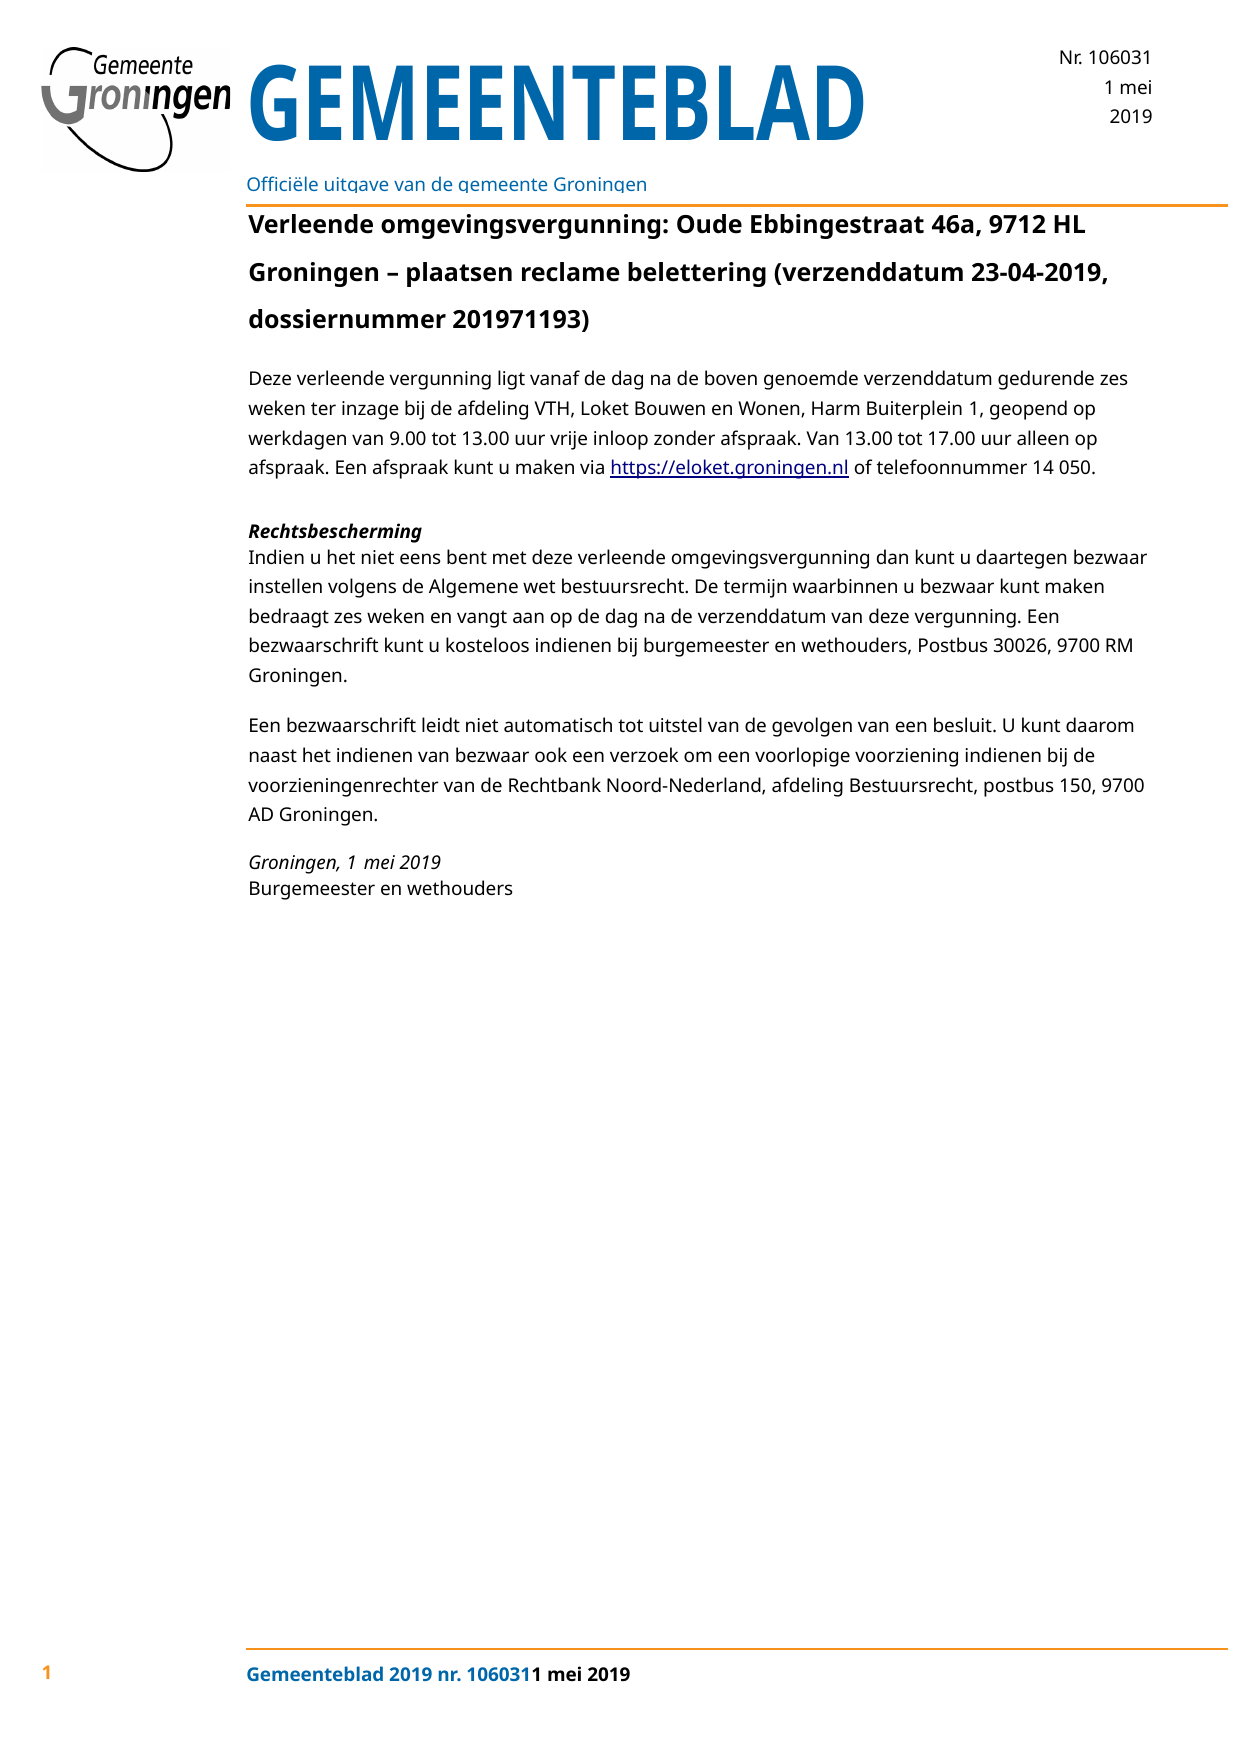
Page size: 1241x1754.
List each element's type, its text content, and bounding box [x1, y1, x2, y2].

text Rechtsbescherming [248, 518, 1152, 544]
text Groningen, 1 mei 2019 [248, 849, 1152, 875]
text Burgemeester en wethouders [248, 875, 1152, 901]
picture [41, 47, 231, 172]
text Deze verleende vergunning ligt vanaf de dag na de boven genoemde verzenddatum gedurende zes weken ter inzage bij de afdeling VTH, Loket Bouwen en Wonen, Harm Buiterplein 1, geopend op werkdagen van 9.00 tot 13.00 uur vrije inloop zonder afspraak. Van 13.00 tot 17.00 uur alleen op afspraak. Een afspraak kunt u maken via https://eloket.groningen.nl of telefoonnummer 14 050. [248, 366, 1152, 480]
text Verleende omgevingsvergunning: Oude Ebbingestraat 46a, 9712 HL Groningen – plaatsen reclame belettering (verzenddatum 23-04-2019, dossiernummer 201971193) [248, 207, 1152, 336]
text Een bezwaarschrift leidt niet automatisch tot uitstel van de gevolgen van een besluit. U kunt daarom naast het indienen van bezwaar ook een verzoek om een voorlopige voorziening indienen bij de voorzieningenrechter van de Rechtbank Noord-Nederland, afdeling Bestuursrecht, postbus 150, 9700 AD Groningen. [248, 713, 1152, 827]
text Indien u het niet eens bent met deze verleende omgevingsvergunning dan kunt u daartegen bezwaar instellen volgens de Algemene wet bestuursrecht. De termijn waarbinnen u bezwaar kunt maken bedraagt zes weken en vangt aan op de dag na de verzenddatum van deze vergunning. Een bezwaarschrift kunt u kosteloos indienen bij burgemeester en wethouders, Postbus 30026, 9700 RM Groningen. [248, 544, 1152, 688]
